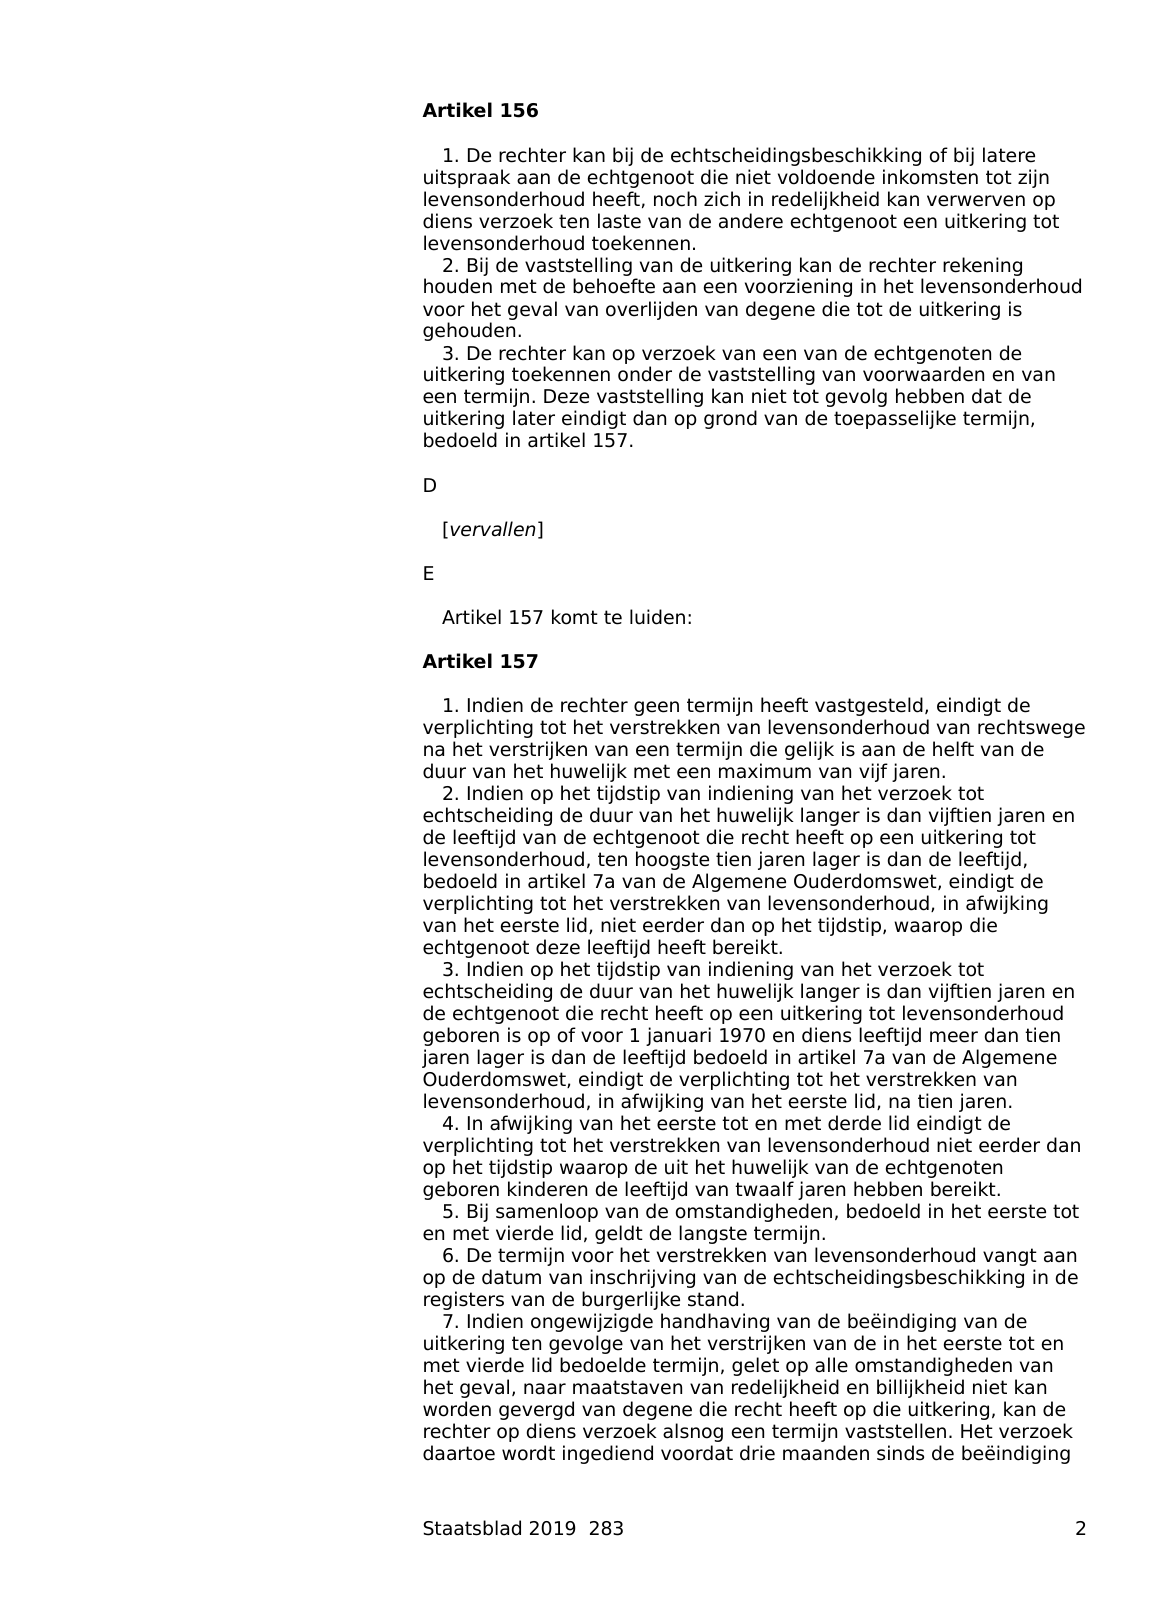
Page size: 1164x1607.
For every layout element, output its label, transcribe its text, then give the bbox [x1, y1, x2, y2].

text 6. De termijn voor het verstrekken van levensonderhoud vangt aan op de datum van inschrijving van de echtscheidingsbeschikking in de registers van de burgerlijke stand. [422, 1245, 1087, 1311]
text 2. Indien op het tijdstip van indiening van het verzoek tot echtscheiding de duur van het huwelijk langer is dan vijftien jaren en de leeftijd van de echtgenoot die recht heeft op een uitkering tot levensonderhoud, ten hoogste tien jaren lager is dan de leeftijd, bedoeld in artikel 7a van de Algemene Ouderdomswet, eindigt de verplichting tot het verstrekken van levensonderhoud, in afwijking van het eerste lid, niet eerder dan op het tijdstip, waarop die echtgenoot deze leeftijd heeft bereikt. [422, 783, 1087, 959]
text 3. De rechter kan op verzoek van een van de echtgenoten de uitkering toekennen onder de vaststelling van voorwaarden en van een termijn. Deze vaststelling kan niet tot gevolg hebben dat de uitkering later eindigt dan op grond van de toepasselijke termijn, bedoeld in artikel 157. [422, 342, 1087, 452]
text [vervallen] [422, 519, 1087, 541]
text 3. Indien op het tijdstip van indiening van het verzoek tot echtscheiding de duur van het huwelijk langer is dan vijftien jaren en de echtgenoot die recht heeft op een uitkering tot levensonderhoud geboren is op of voor 1 januari 1970 en diens leeftijd meer dan tien jaren lager is dan de leeftijd bedoeld in artikel 7a van de Algemene Ouderdomswet, eindigt de verplichting tot het verstrekken van levensonderhoud, in afwijking van het eerste lid, na tien jaren. [422, 959, 1087, 1113]
subtitle Artikel 157 [422, 651, 1087, 673]
text 5. Bij samenloop van de omstandigheden, bedoeld in het eerste tot en met vierde lid, geldt de langste termijn. [422, 1201, 1087, 1245]
text 1. Indien de rechter geen termijn heeft vastgesteld, eindigt de verplichting tot het verstrekken van levensonderhoud van rechtswege na het verstrijken van een termijn die gelijk is aan de helft van de duur van het huwelijk met een maximum van vijf jaren. [422, 695, 1087, 783]
text D [422, 474, 1087, 496]
text Artikel 157 komt te luiden: [422, 607, 1087, 629]
text E [422, 563, 1087, 585]
text 1. De rechter kan bij de echtscheidingsbeschikking of bij latere uitspraak aan de echtgenoot die niet voldoende inkomsten tot zijn levensonderhoud heeft, noch zich in redelijkheid kan verwerven op diens verzoek ten laste van de andere echtgenoot een uitkering tot levensonderhoud toekennen. [422, 144, 1087, 254]
subtitle Artikel 156 [422, 100, 1087, 122]
text 4. In afwijking van het eerste tot en met derde lid eindigt de verplichting tot het verstrekken van levensonderhoud niet eerder dan op het tijdstip waarop de uit het huwelijk van de echtgenoten geboren kinderen de leeftijd van twaalf jaren hebben bereikt. [422, 1113, 1087, 1201]
text 2. Bij de vaststelling van de uitkering kan de rechter rekening houden met de behoefte aan een voorziening in het levensonderhoud voor het geval van overlijden van degene die tot de uitkering is gehouden. [422, 254, 1087, 342]
text 7. Indien ongewijzigde handhaving van de beëindiging van de uitkering ten gevolge van het verstrijken van de in het eerste tot en met vierde lid bedoelde termijn, gelet op alle omstandigheden van het geval, naar maatstaven van redelijkheid en billijkheid niet kan worden gevergd van degene die recht heeft op die uitkering, kan de rechter op diens verzoek alsnog een termijn vaststellen. Het verzoek daartoe wordt ingediend voordat drie maanden sinds de beëindiging [422, 1311, 1087, 1464]
